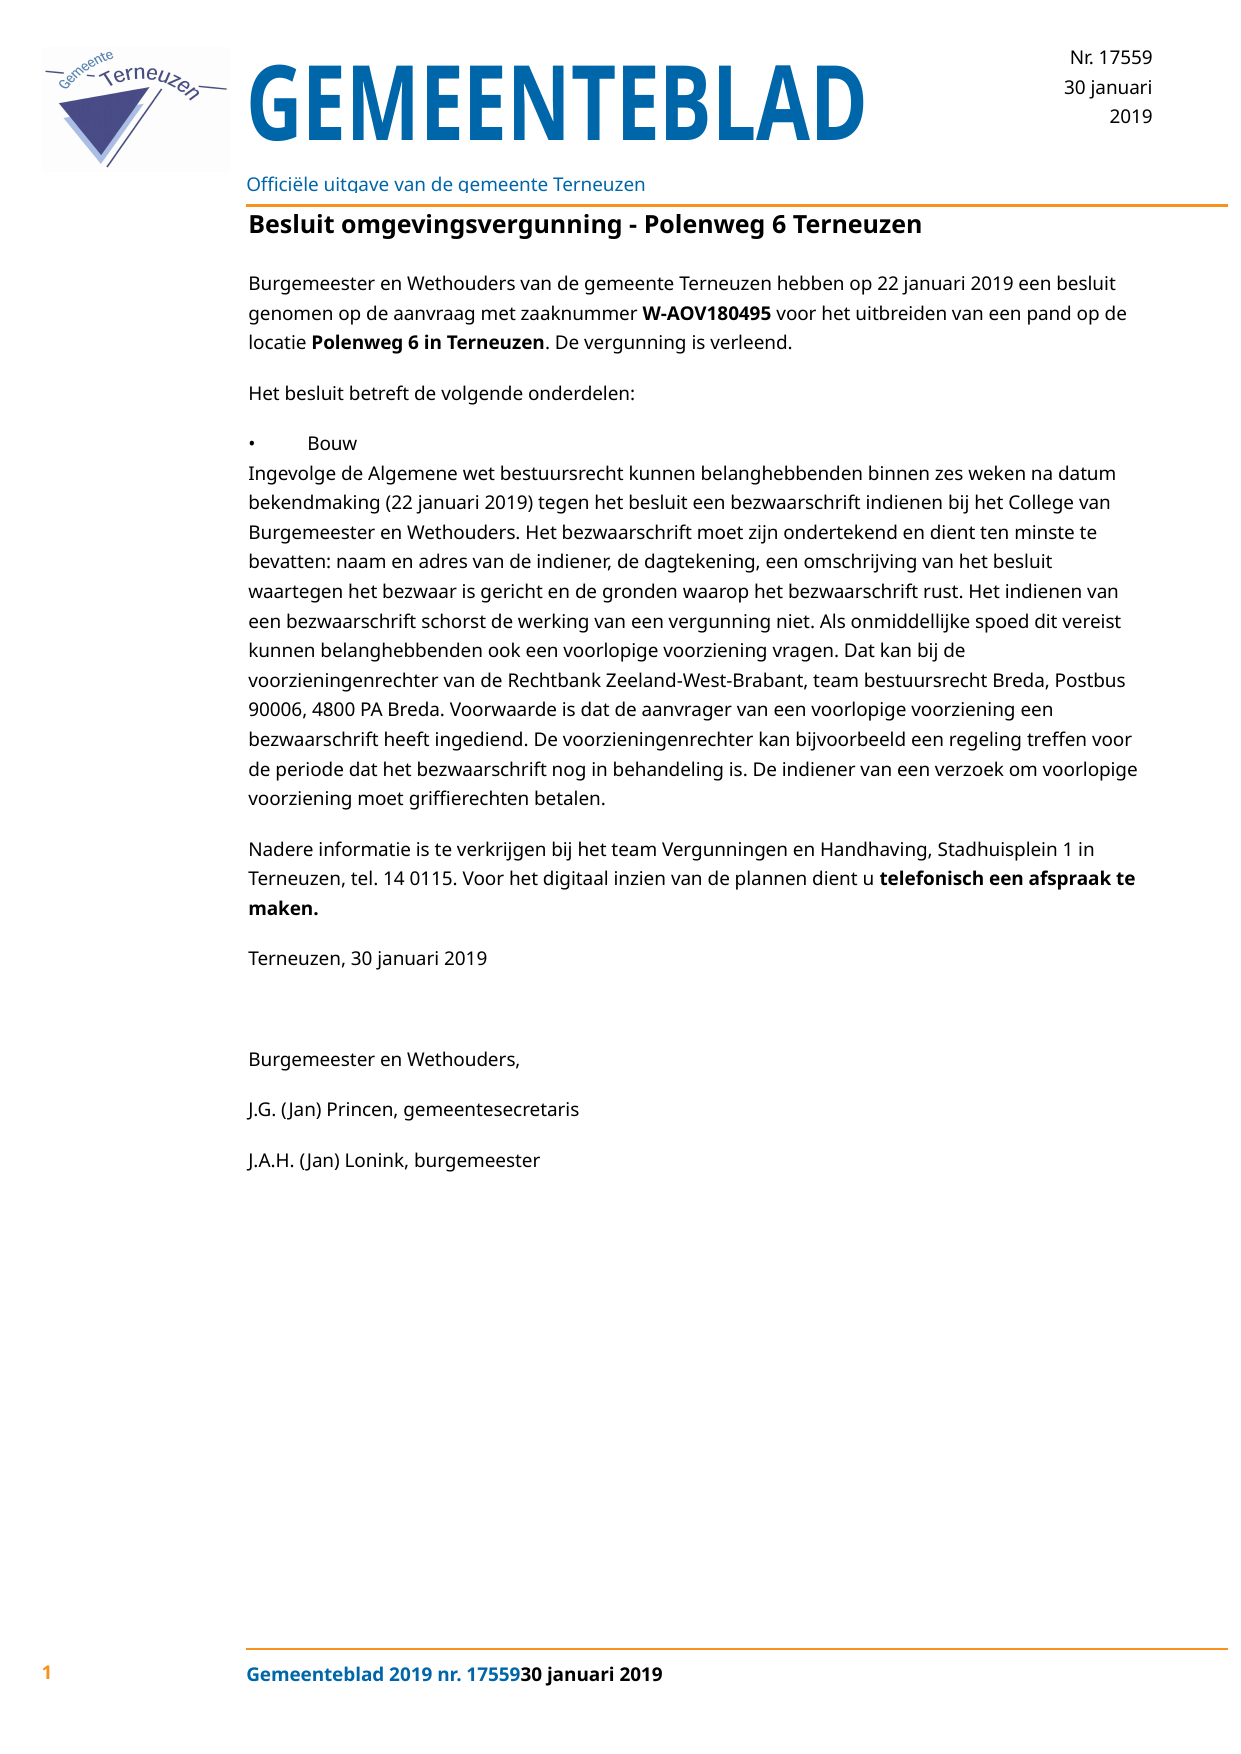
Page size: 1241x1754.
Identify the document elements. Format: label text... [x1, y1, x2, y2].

text Het besluit betreft de volgende onderdelen: [248, 380, 1152, 406]
text Terneuzen, 30 januari 2019 [248, 945, 1152, 971]
text Burgemeester en Wethouders van de gemeente Terneuzen hebben op 22 januari 2019 een besluit genomen op de aanvraag met zaaknummer W-AOV180495 voor het uitbreiden van een pand op de locatie Polenweg 6 in Terneuzen. De vergunning is verleend. [248, 270, 1152, 355]
text Besluit omgevingsvergunning - Polenweg 6 Terneuzen [248, 207, 1152, 241]
list Bouw [248, 430, 1152, 456]
picture [41, 47, 231, 172]
text Nadere informatie is te verkrijgen bij het team Vergunningen en Handhaving, Stadhuisplein 1 in Terneuzen, tel. 14 0115. Voor het digitaal inzien van de plannen dient u telefonisch een afspraak te maken. [248, 836, 1152, 921]
text J.G. (Jan) Princen, gemeentesecretaris [248, 1097, 1152, 1122]
text J.A.H. (Jan) Lonink, burgemeester [248, 1147, 1152, 1173]
text Ingevolge de Algemene wet bestuursrecht kunnen belanghebbenden binnen zes weken na datum bekendmaking (22 januari 2019) tegen het besluit een bezwaarschrift indienen bij het College van Burgemeester en Wethouders. Het bezwaarschrift moet zijn ondertekend en dient ten minste te bevatten: naam en adres van de indiener, de dagtekening, een omschrijving van het besluit waartegen het bezwaar is gericht en de gronden waarop het bezwaarschrift rust. Het indienen van een bezwaarschrift schorst de werking van een vergunning niet. Als onmiddellijke spoed dit vereist kunnen belanghebbenden ook een voorlopige voorziening vragen. Dat kan bij de voorzieningenrechter van de Rechtbank Zeeland-West-Brabant, team bestuursrecht Breda, Postbus 90006, 4800 PA Breda. Voorwaarde is dat de aanvrager van een voorlopige voorziening een bezwaarschrift heeft ingediend. De voorzieningenrechter kan bijvoorbeeld een regeling treffen voor de periode dat het bezwaarschrift nog in behandeling is. De indiener van een verzoek om voorlopige voorziening moet griffierechten betalen. [248, 460, 1152, 811]
text Burgemeester en Wethouders, [248, 1046, 1152, 1072]
